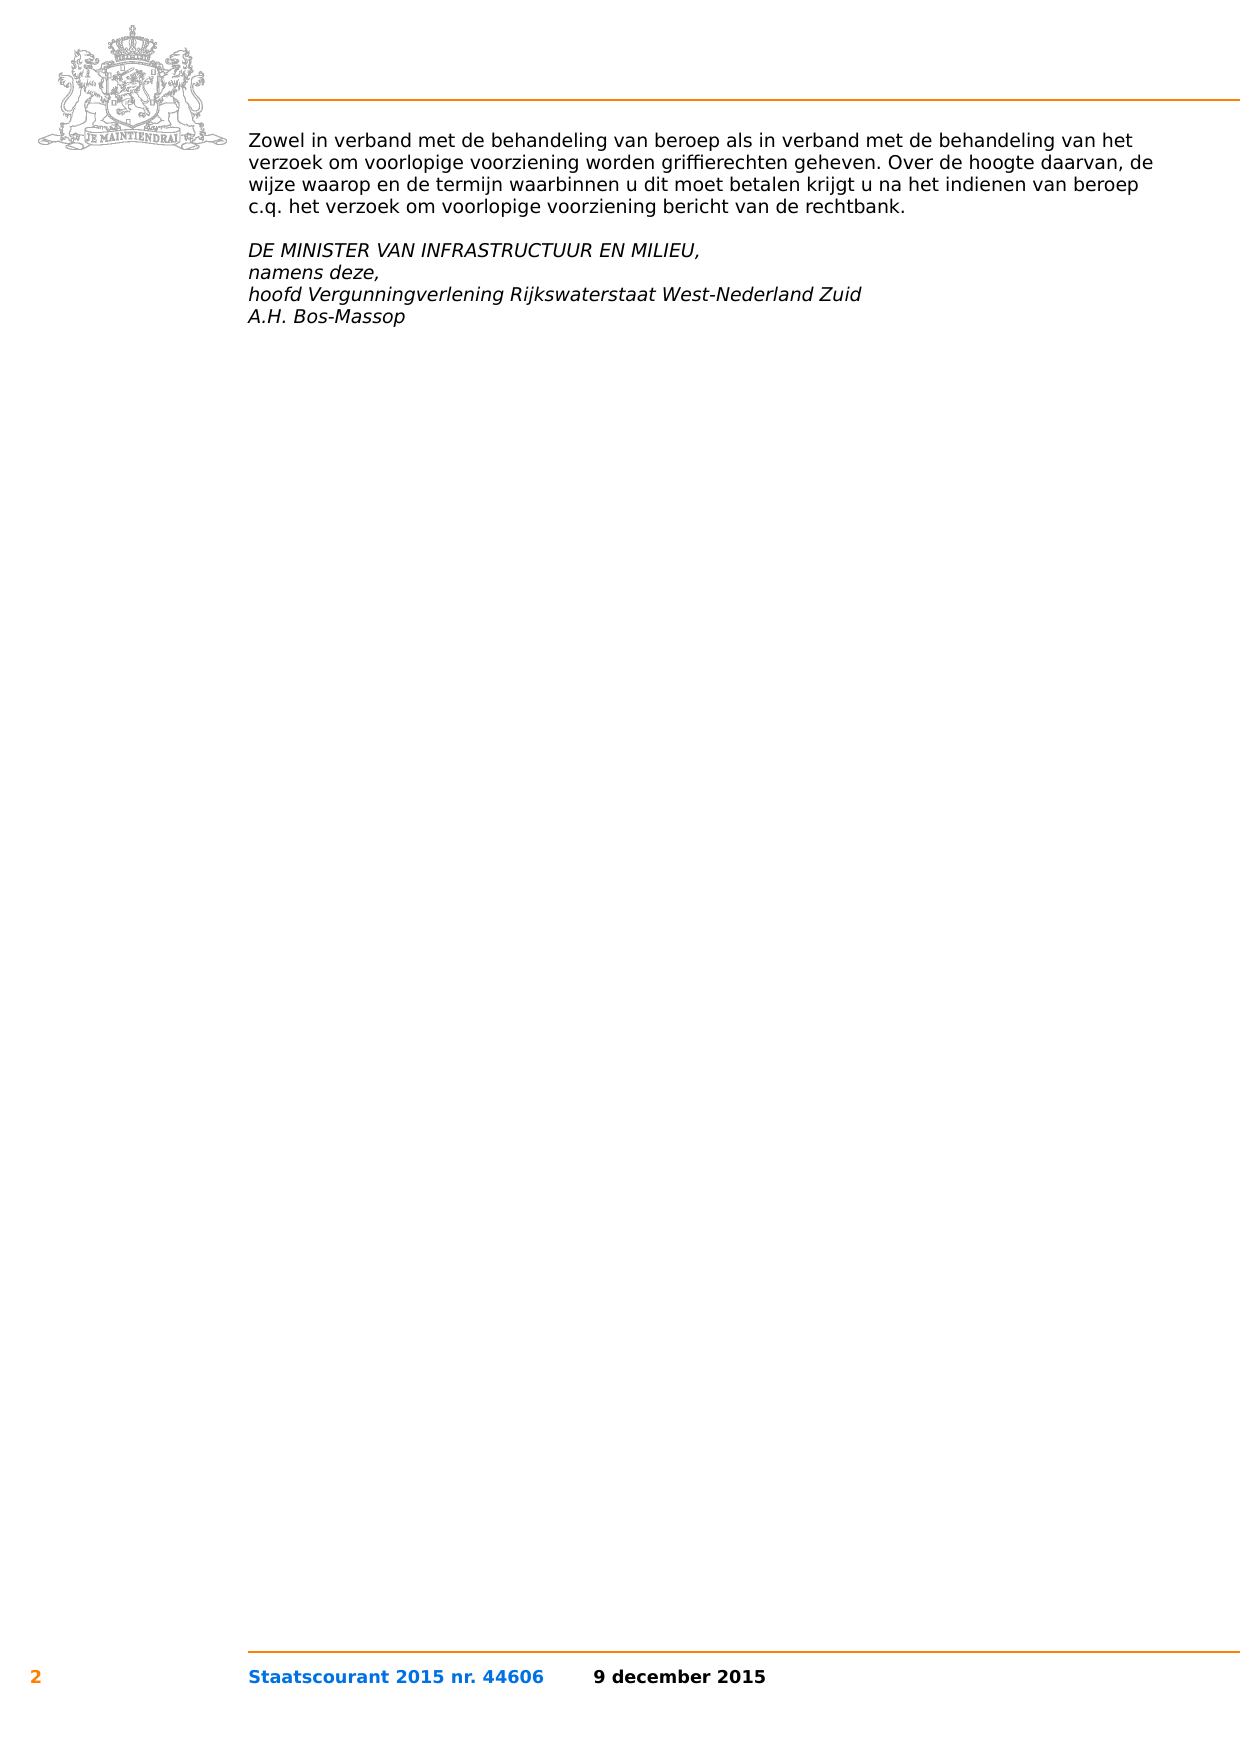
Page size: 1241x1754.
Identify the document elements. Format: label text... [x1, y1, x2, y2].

text DE MINISTER VAN INFRASTRUCTUUR EN MILIEU, namens deze, hoofd Vergunningverlening Rijkswaterstaat West-Nederland Zuid A.H. Bos-Massop [248, 240, 1163, 328]
picture [38, 25, 227, 150]
text Zowel in verband met de behandeling van beroep als in verband met de behandeling van het verzoek om voorlopige voorziening worden griffierechten geheven. Over de hoogte daarvan, de wijze waarop en de termijn waarbinnen u dit moet betalen krijgt u na het indienen van beroep c.q. het verzoek om voorlopige voorziening bericht van de rechtbank. [248, 130, 1163, 218]
